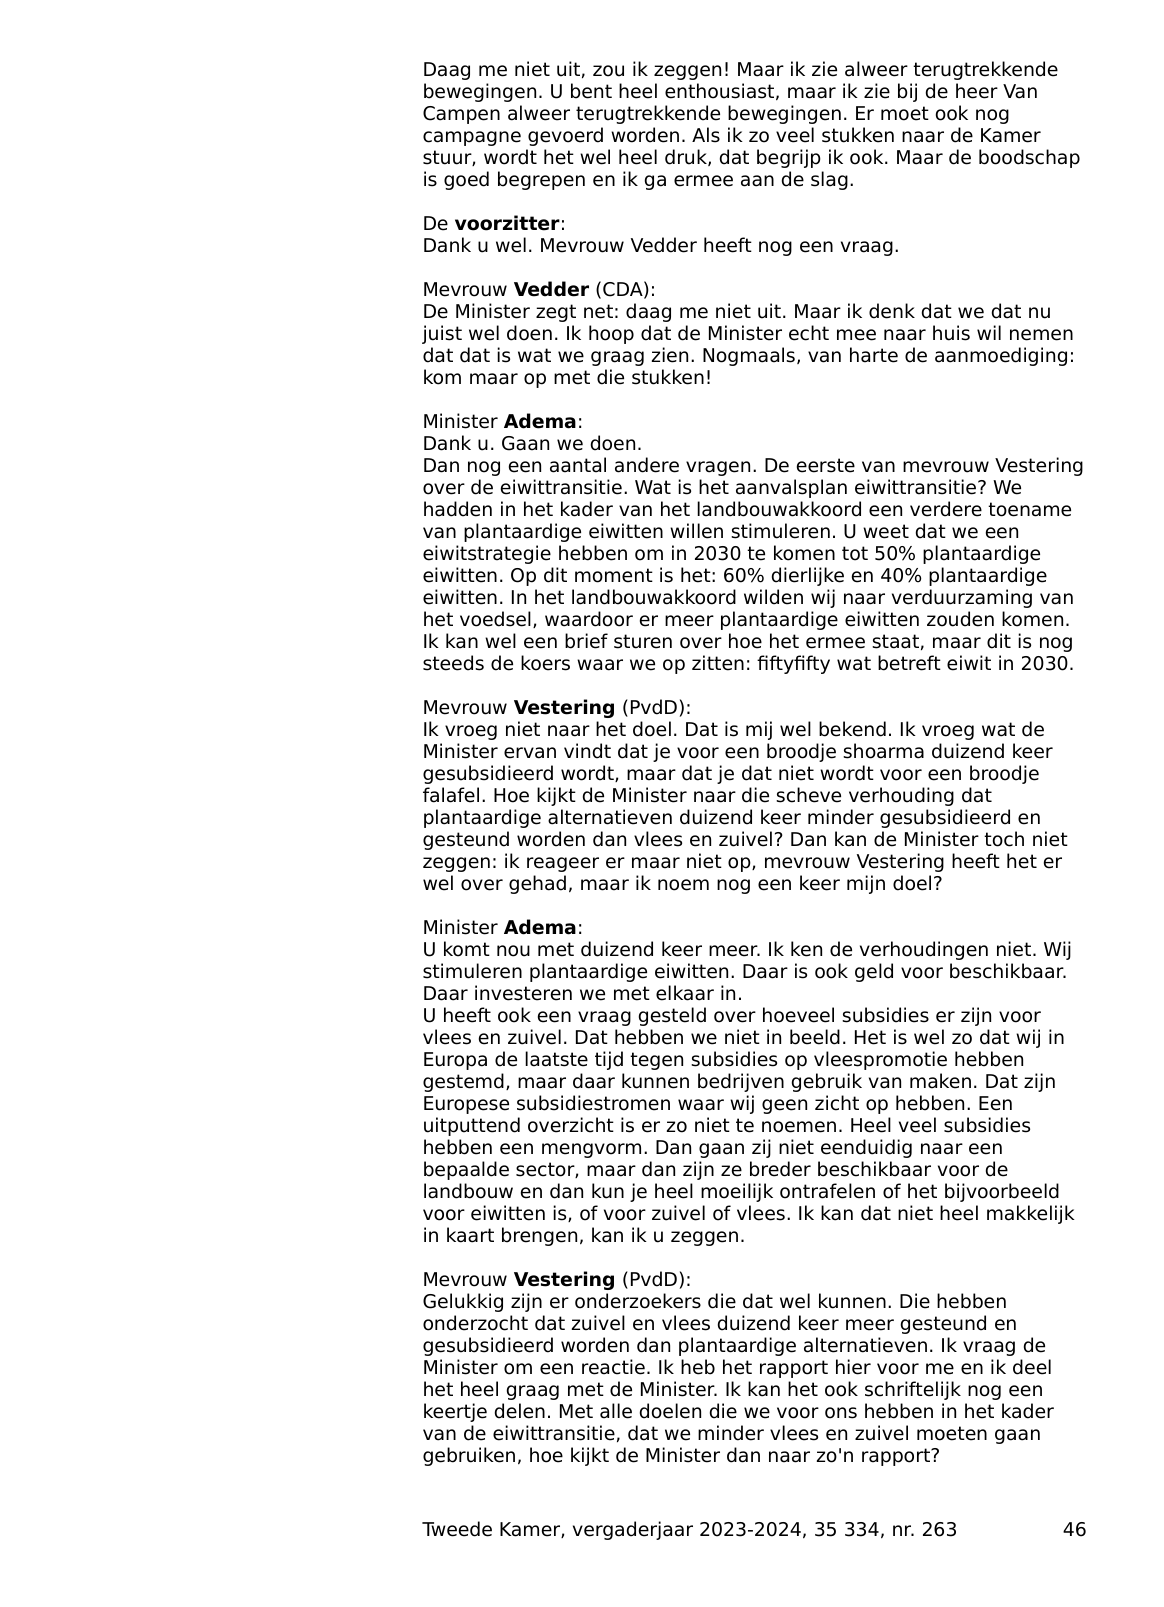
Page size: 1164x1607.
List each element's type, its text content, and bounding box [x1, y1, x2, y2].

text U komt nou met duizend keer meer. Ik ken de verhoudingen niet. Wij stimuleren plantaardige eiwitten. Daar is ook geld voor beschikbaar. Daar investeren we met elkaar in. [422, 939, 1087, 1005]
text Ik vroeg niet naar het doel. Dat is mij wel bekend. Ik vroeg wat de Minister ervan vindt dat je voor een broodje shoarma duizend keer gesubsidieerd wordt, maar dat je dat niet wordt voor een broodje falafel. Hoe kijkt de Minister naar die scheve verhouding dat plantaardige alternatieven duizend keer minder gesubsidieerd en gesteund worden dan vlees en zuivel? Dan kan de Minister toch niet zeggen: ik reageer er maar niet op, mevrouw Vestering heeft het er wel over gehad, maar ik noem nog een keer mijn doel? [422, 719, 1087, 895]
text Dank u wel. Mevrouw Vedder heeft nog een vraag. [422, 235, 1087, 257]
text Dank u. Gaan we doen. [422, 433, 1087, 455]
text Minister Adema: [422, 411, 1087, 433]
text Mevrouw Vedder (CDA): [422, 279, 1087, 301]
text Dan nog een aantal andere vragen. De eerste van mevrouw Vestering over de eiwittransitie. Wat is het aanvalsplan eiwittransitie? We hadden in het kader van het landbouwakkoord een verdere toename van plantaardige eiwitten willen stimuleren. U weet dat we een eiwitstrategie hebben om in 2030 te komen tot 50% plantaardige eiwitten. Op dit moment is het: 60% dierlijke en 40% plantaardige eiwitten. In het landbouwakkoord wilden wij naar verduurzaming van het voedsel, waardoor er meer plantaardige eiwitten zouden komen. Ik kan wel een brief sturen over hoe het ermee staat, maar dit is nog steeds de koers waar we op zitten: fiftyfifty wat betreft eiwit in 2030. [422, 455, 1087, 675]
text Mevrouw Vestering (PvdD): [422, 697, 1087, 719]
text De Minister zegt net: daag me niet uit. Maar ik denk dat we dat nu juist wel doen. Ik hoop dat de Minister echt mee naar huis wil nemen dat dat is wat we graag zien. Nogmaals, van harte de aanmoediging: kom maar op met die stukken! [422, 301, 1087, 389]
text Gelukkig zijn er onderzoekers die dat wel kunnen. Die hebben onderzocht dat zuivel en vlees duizend keer meer gesteund en gesubsidieerd worden dan plantaardige alternatieven. Ik vraag de Minister om een reactie. Ik heb het rapport hier voor me en ik deel het heel graag met de Minister. Ik kan het ook schriftelijk nog een keertje delen. Met alle doelen die we voor ons hebben in het kader van de eiwittransitie, dat we minder vlees en zuivel moeten gaan gebruiken, hoe kijkt de Minister dan naar zo'n rapport? [422, 1291, 1087, 1467]
text Minister Adema: [422, 917, 1087, 939]
text Daag me niet uit, zou ik zeggen! Maar ik zie alweer terugtrekkende bewegingen. U bent heel enthousiast, maar ik zie bij de heer Van Campen alweer terugtrekkende bewegingen. Er moet ook nog campagne gevoerd worden. Als ik zo veel stukken naar de Kamer stuur, wordt het wel heel druk, dat begrijp ik ook. Maar de boodschap is goed begrepen en ik ga ermee aan de slag. [422, 59, 1087, 191]
text De voorzitter: [422, 213, 1087, 235]
text U heeft ook een vraag gesteld over hoeveel subsidies er zijn voor vlees en zuivel. Dat hebben we niet in beeld. Het is wel zo dat wij in Europa de laatste tijd tegen subsidies op vleespromotie hebben gestemd, maar daar kunnen bedrijven gebruik van maken. Dat zijn Europese subsidiestromen waar wij geen zicht op hebben. Een uitputtend overzicht is er zo niet te noemen. Heel veel subsidies hebben een mengvorm. Dan gaan zij niet eenduidig naar een bepaalde sector, maar dan zijn ze breder beschikbaar voor de landbouw en dan kun je heel moeilijk ontrafelen of het bijvoorbeeld voor eiwitten is, of voor zuivel of vlees. Ik kan dat niet heel makkelijk in kaart brengen, kan ik u zeggen. [422, 1005, 1087, 1247]
text Mevrouw Vestering (PvdD): [422, 1269, 1087, 1291]
